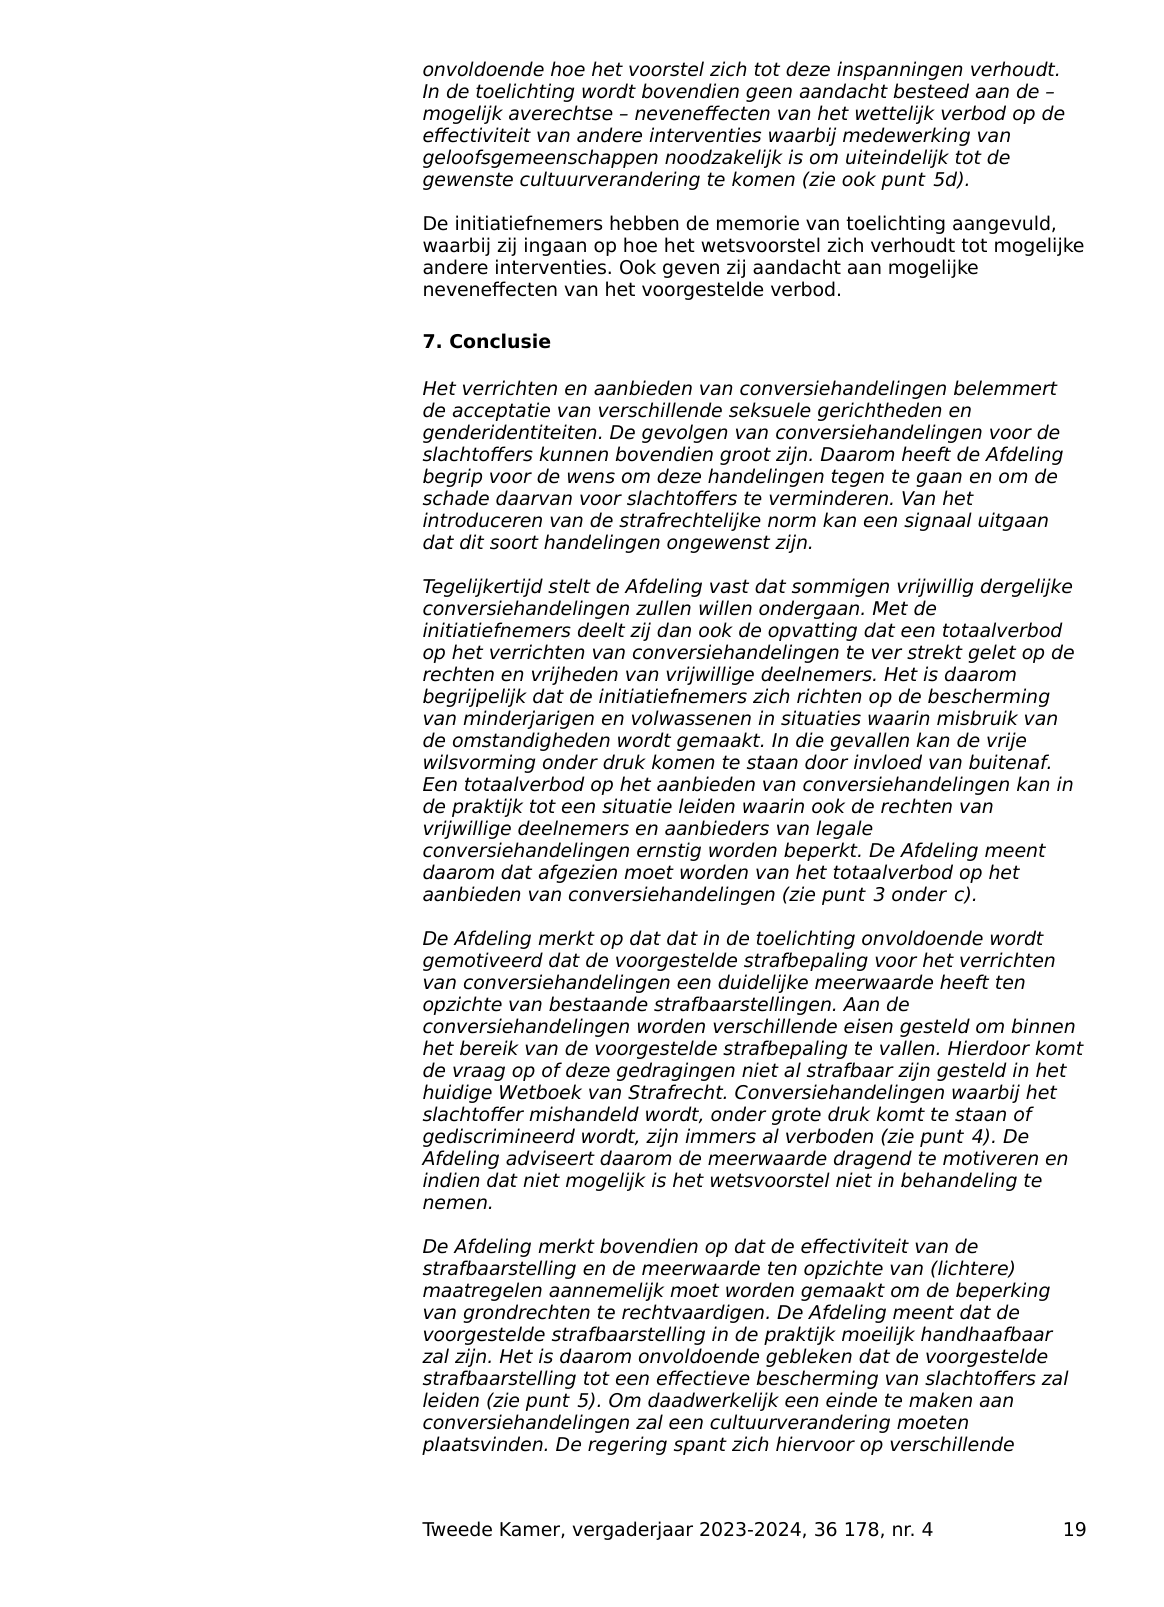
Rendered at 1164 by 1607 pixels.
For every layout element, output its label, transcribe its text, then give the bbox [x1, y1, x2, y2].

text De Afdeling merkt op dat dat in de toelichting onvoldoende wordt gemotiveerd dat de voorgestelde strafbepaling voor het verrichten van conversiehandelingen een duidelijke meerwaarde heeft ten opzichte van bestaande strafbaarstellingen. Aan de conversiehandelingen worden verschillende eisen gesteld om binnen het bereik van de voorgestelde strafbepaling te vallen. Hierdoor komt de vraag op of deze gedragingen niet al strafbaar zijn gesteld in het huidige Wetboek van Strafrecht. Conversiehandelingen waarbij het slachtoffer mishandeld wordt, onder grote druk komt te staan of gediscrimineerd wordt, zijn immers al verboden (zie punt 4). De Afdeling adviseert daarom de meerwaarde dragend te motiveren en indien dat niet mogelijk is het wetsvoorstel niet in behandeling te nemen. [422, 928, 1087, 1214]
text De initiatiefnemers hebben de memorie van toelichting aangevuld, waarbij zij ingaan op hoe het wetsvoorstel zich verhoudt tot mogelijke andere interventies. Ook geven zij aandacht aan mogelijke neveneffecten van het voorgestelde verbod. [422, 213, 1087, 301]
text onvoldoende hoe het voorstel zich tot deze inspanningen verhoudt. In de toelichting wordt bovendien geen aandacht besteed aan de – mogelijk averechtse – neveneffecten van het wettelijk verbod op de effectiviteit van andere interventies waarbij medewerking van geloofsgemeenschappen noodzakelijk is om uiteindelijk tot de gewenste cultuurverandering te komen (zie ook punt 5d). [422, 59, 1087, 191]
subtitle 7. Conclusie [422, 331, 1087, 353]
text De Afdeling merkt bovendien op dat de effectiviteit van de strafbaarstelling en de meerwaarde ten opzichte van (lichtere) maatregelen aannemelijk moet worden gemaakt om de beperking van grondrechten te rechtvaardigen. De Afdeling meent dat de voorgestelde strafbaarstelling in de praktijk moeilijk handhaafbaar zal zijn. Het is daarom onvoldoende gebleken dat de voorgestelde strafbaarstelling tot een effectieve bescherming van slachtoffers zal leiden (zie punt 5). Om daadwerkelijk een einde te maken aan conversiehandelingen zal een cultuurverandering moeten plaatsvinden. De regering spant zich hiervoor op verschillende [422, 1236, 1087, 1456]
text Tegelijkertijd stelt de Afdeling vast dat sommigen vrijwillig dergelijke conversiehandelingen zullen willen ondergaan. Met de initiatiefnemers deelt zij dan ook de opvatting dat een totaalverbod op het verrichten van conversiehandelingen te ver strekt gelet op de rechten en vrijheden van vrijwillige deelnemers. Het is daarom begrijpelijk dat de initiatiefnemers zich richten op de bescherming van minderjarigen en volwassenen in situaties waarin misbruik van de omstandigheden wordt gemaakt. In die gevallen kan de vrije wilsvorming onder druk komen te staan door invloed van buitenaf. Een totaalverbod op het aanbieden van conversiehandelingen kan in de praktijk tot een situatie leiden waarin ook de rechten van vrijwillige deelnemers en aanbieders van legale conversiehandelingen ernstig worden beperkt. De Afdeling meent daarom dat afgezien moet worden van het totaalverbod op het aanbieden van conversiehandelingen (zie punt 3 onder c). [422, 576, 1087, 906]
text Het verrichten en aanbieden van conversiehandelingen belemmert de acceptatie van verschillende seksuele gerichtheden en genderidentiteiten. De gevolgen van conversiehandelingen voor de slachtoffers kunnen bovendien groot zijn. Daarom heeft de Afdeling begrip voor de wens om deze handelingen tegen te gaan en om de schade daarvan voor slachtoffers te verminderen. Van het introduceren van de strafrechtelijke norm kan een signaal uitgaan dat dit soort handelingen ongewenst zijn. [422, 378, 1087, 554]
